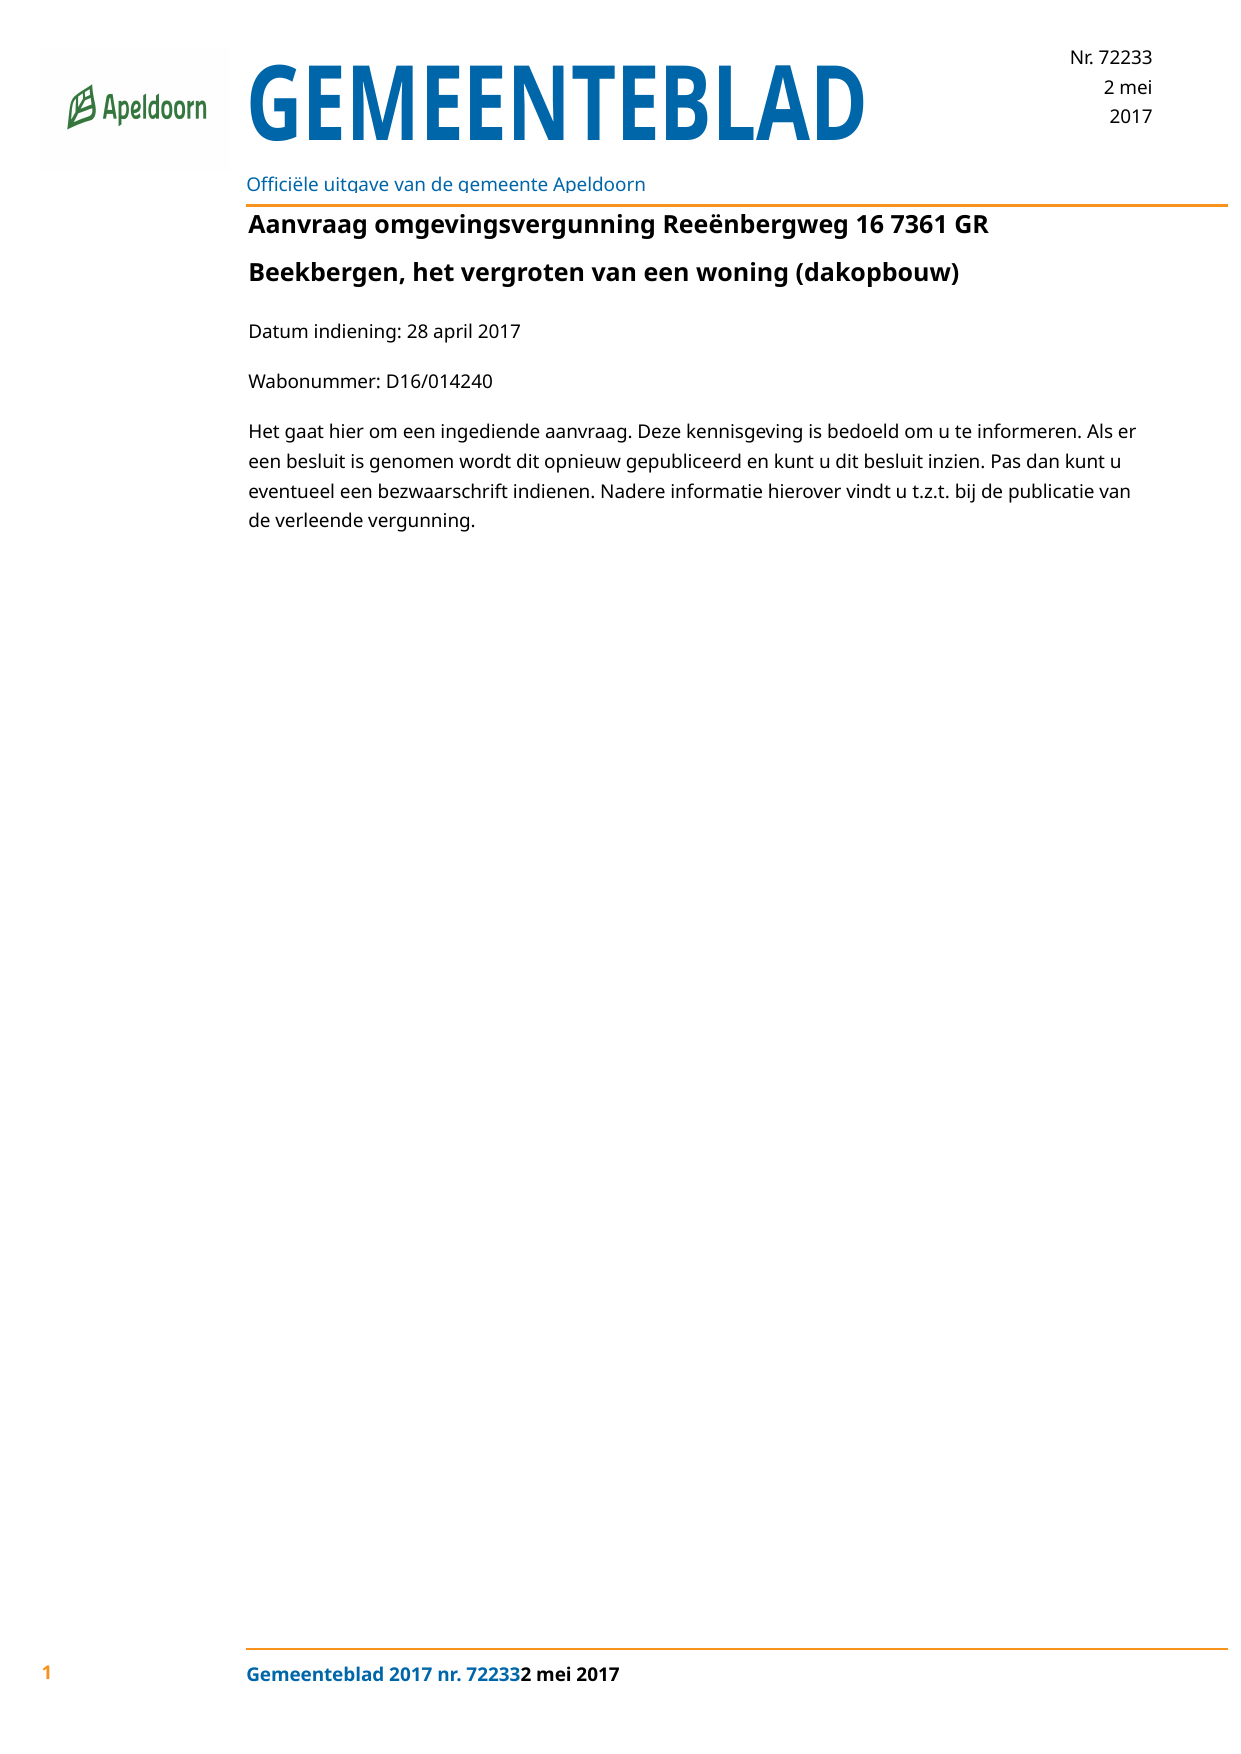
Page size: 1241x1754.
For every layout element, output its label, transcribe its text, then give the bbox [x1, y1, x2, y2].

picture [41, 47, 231, 172]
text Het gaat hier om een ingediende aanvraag. Deze kennisgeving is bedoeld om u te informeren. Als er een besluit is genomen wordt dit opnieuw gepubliceerd en kunt u dit besluit inzien. Pas dan kunt u eventueel een bezwaarschrift indienen. Nadere informatie hierover vindt u t.z.t. bij de publicatie van de verleende vergunning. [248, 419, 1152, 533]
text Aanvraag omgevingsvergunning Reeënbergweg 16 7361 GR Beekbergen, het vergroten van een woning (dakopbouw) [248, 207, 1152, 288]
text Datum indiening: 28 april 2017 [248, 318, 1152, 344]
text Wabonummer: D16/014240 [248, 368, 1152, 394]
